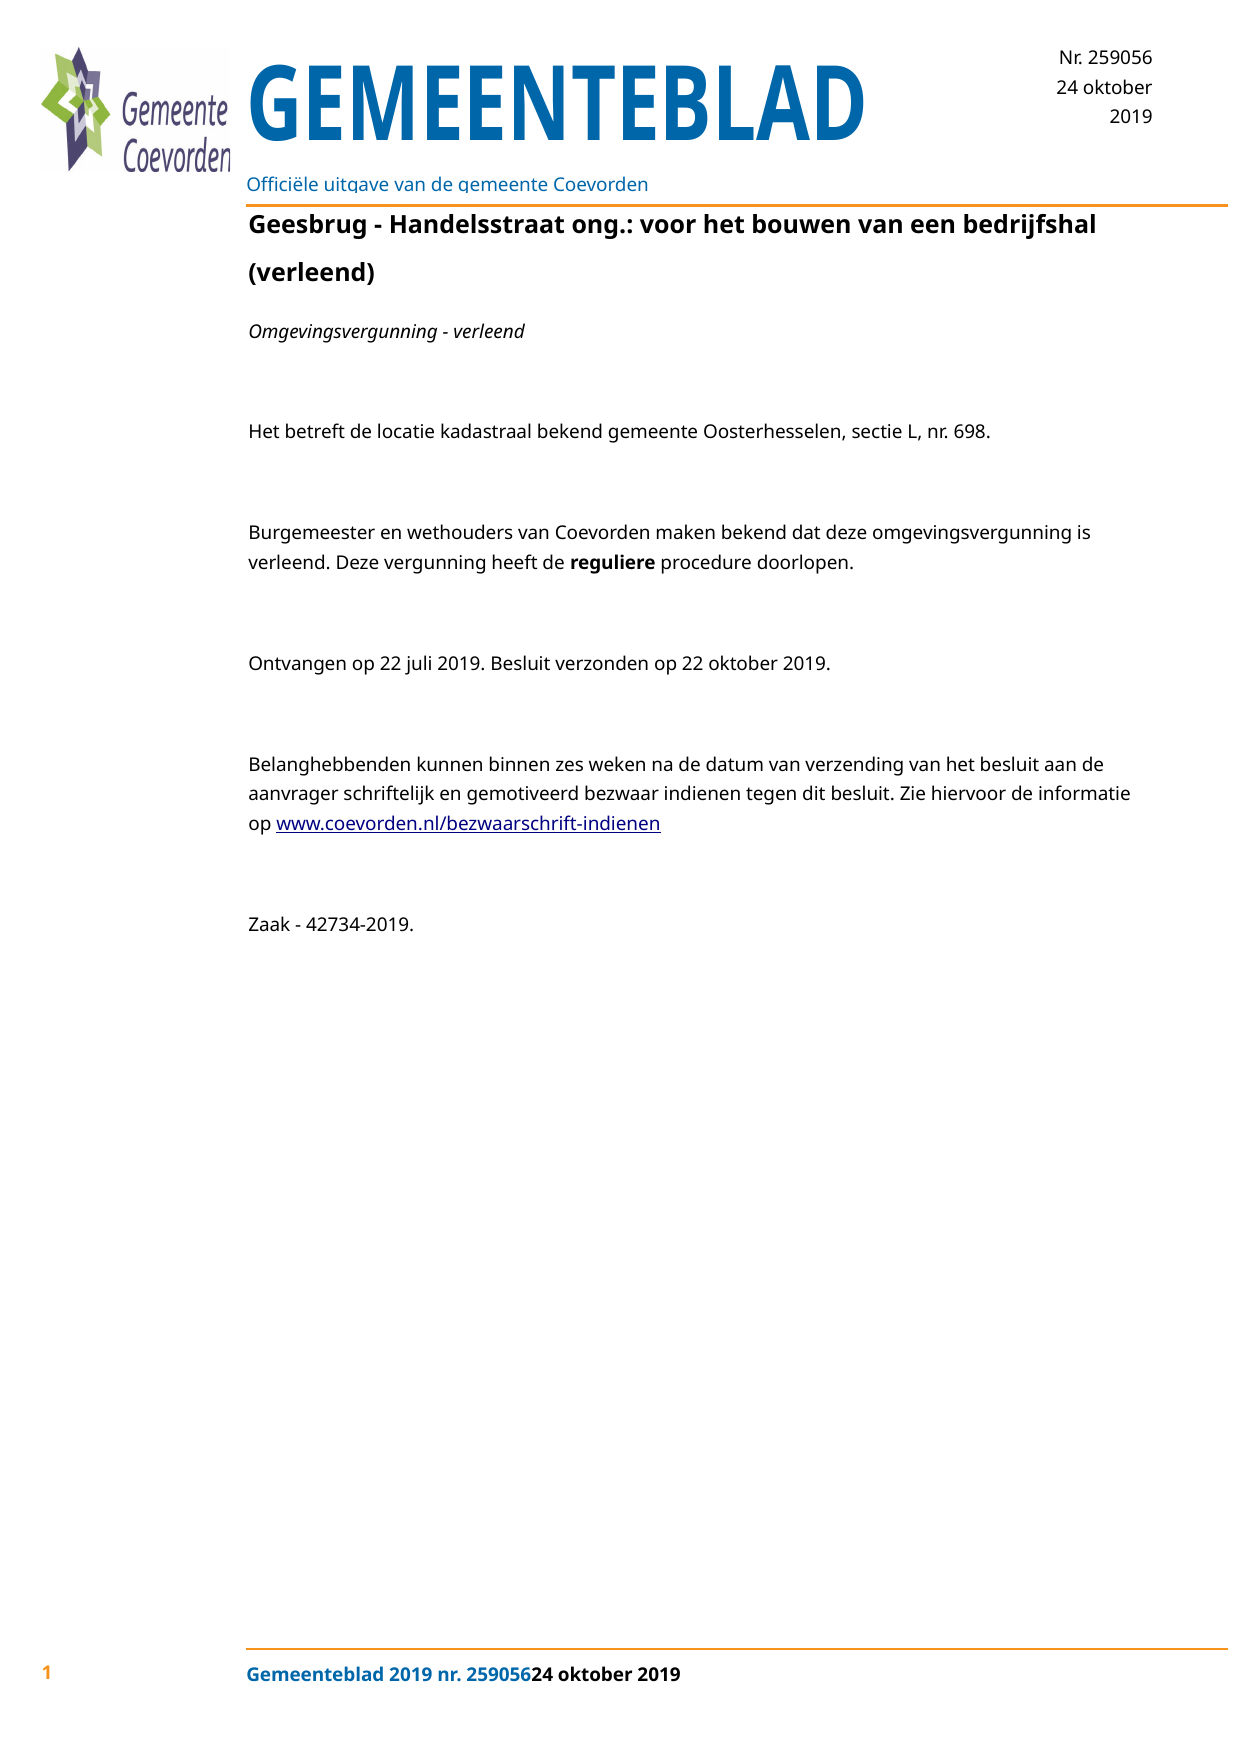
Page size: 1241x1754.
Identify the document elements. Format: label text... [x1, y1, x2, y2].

text Belanghebbenden kunnen binnen zes weken na de datum van verzending van het besluit aan de aanvrager schriftelijk en gemotiveerd bezwaar indienen tegen dit besluit. Zie hiervoor de informatie op www.coevorden.nl/bezwaarschrift-indienen [248, 751, 1152, 836]
text Omgevingsvergunning - verleend [248, 318, 1152, 344]
text Zaak - 42734-2019. [248, 911, 1152, 937]
text Burgemeester en wethouders van Coevorden maken bekend dat deze omgevingsvergunning is verleend. Deze vergunning heeft de reguliere procedure doorlopen. [248, 519, 1152, 575]
text Geesbrug - Handelsstraat ong.: voor het bouwen van een bedrijfshal (verleend) [248, 207, 1152, 288]
picture [41, 47, 231, 172]
text Ontvangen op 22 juli 2019. Besluit verzonden op 22 oktober 2019. [248, 650, 1152, 676]
text Het betreft de locatie kadastraal bekend gemeente Oosterhesselen, sectie L, nr. 698. [248, 419, 1152, 444]
